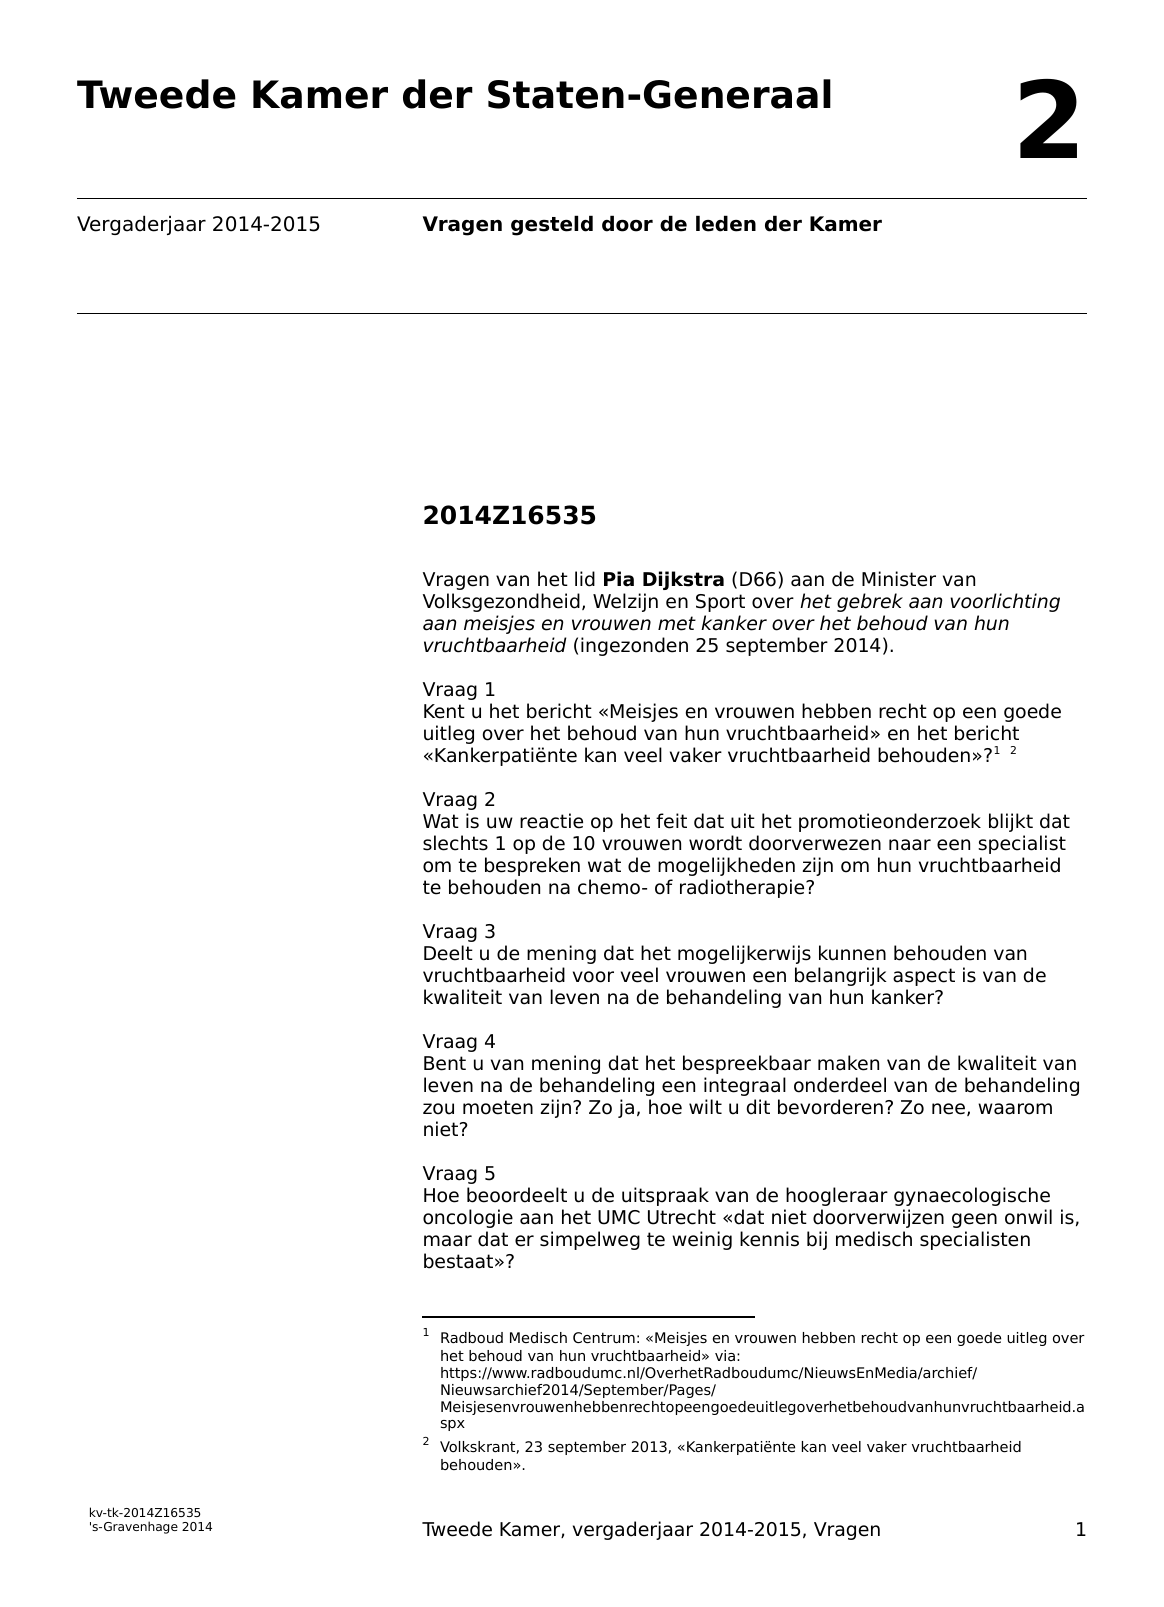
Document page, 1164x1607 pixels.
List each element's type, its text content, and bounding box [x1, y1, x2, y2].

text 2014Z16535 [422, 501, 1087, 531]
text Deelt u de mening dat het mogelijkerwijs kunnen behouden van vruchtbaarheid voor veel vrouwen een belangrijk aspect is van de kwaliteit van leven na de behandeling van hun kanker? [422, 943, 1087, 1009]
text Vraag 2 [422, 789, 1087, 811]
text Vraag 1 [422, 679, 1087, 701]
text Wat is uw reactie op het feit dat uit het promotieonderzoek blijkt dat slechts 1 op de 10 vrouwen wordt doorverwezen naar een specialist om te bespreken wat de mogelijkheden zijn om hun vruchtbaarheid te behouden na chemo- of radiotherapie? [422, 811, 1087, 899]
table_header 2 [886, 59, 1087, 198]
text Hoe beoordeelt u de uitspraak van de hoogleraar gynaecologische oncologie aan het UMC Utrecht «dat niet doorverwijzen geen onwil is, maar dat er simpelweg te weinig kennis bij medisch specialisten bestaat»? [422, 1185, 1087, 1273]
text 's-Gravenhage 2014 [88, 1520, 323, 1534]
text Radboud Medisch Centrum: «Meisjes en vrouwen hebben recht op een goede uitleg over het behoud van hun vruchtbaarheid» via: https://www.radboudumc.nl/OverhetRadboudumc/NieuwsEnMedia/archief/Nieuwsarchief2014/September/Pages/Meisjesenvrouwenhebbenrechtopeengoedeuitlegoverhetbehoudvanhunvruchtbaarheid.aspx [422, 1326, 1087, 1432]
text kv-tk-2014Z16535 [88, 1506, 323, 1520]
table_header Tweede Kamer der Staten-Generaal [77, 59, 886, 198]
text Vraag 5 [422, 1163, 1087, 1185]
table_cell Vergaderjaar 2014-2015 [77, 199, 422, 313]
text Vraag 3 [422, 921, 1087, 943]
text Vraag 4 [422, 1031, 1087, 1053]
text Bent u van mening dat het bespreekbaar maken van de kwaliteit van leven na de behandeling een integraal onderdeel van de behandeling zou moeten zijn? Zo ja, hoe wilt u dit bevorderen? Zo nee, waarom niet? [422, 1053, 1087, 1141]
text Volkskrant, 23 september 2013, «Kankerpatiënte kan veel vaker vruchtbaarheid behouden». [422, 1435, 1087, 1474]
table_cell Vragen gesteld door de leden der Kamer [422, 199, 1087, 313]
text Kent u het bericht «Meisjes en vrouwen hebben recht op een goede uitleg over het behoud van hun vruchtbaarheid» en het bericht «Kankerpatiënte kan veel vaker vruchtbaarheid behouden»? [422, 701, 1087, 767]
text Vragen van het lid Pia Dijkstra (D66) aan de Minister van Volksgezondheid, Welzijn en Sport over het gebrek aan voorlichting aan meisjes en vrouwen met kanker over het behoud van hun vruchtbaarheid (ingezonden 25 september 2014). [422, 569, 1087, 657]
